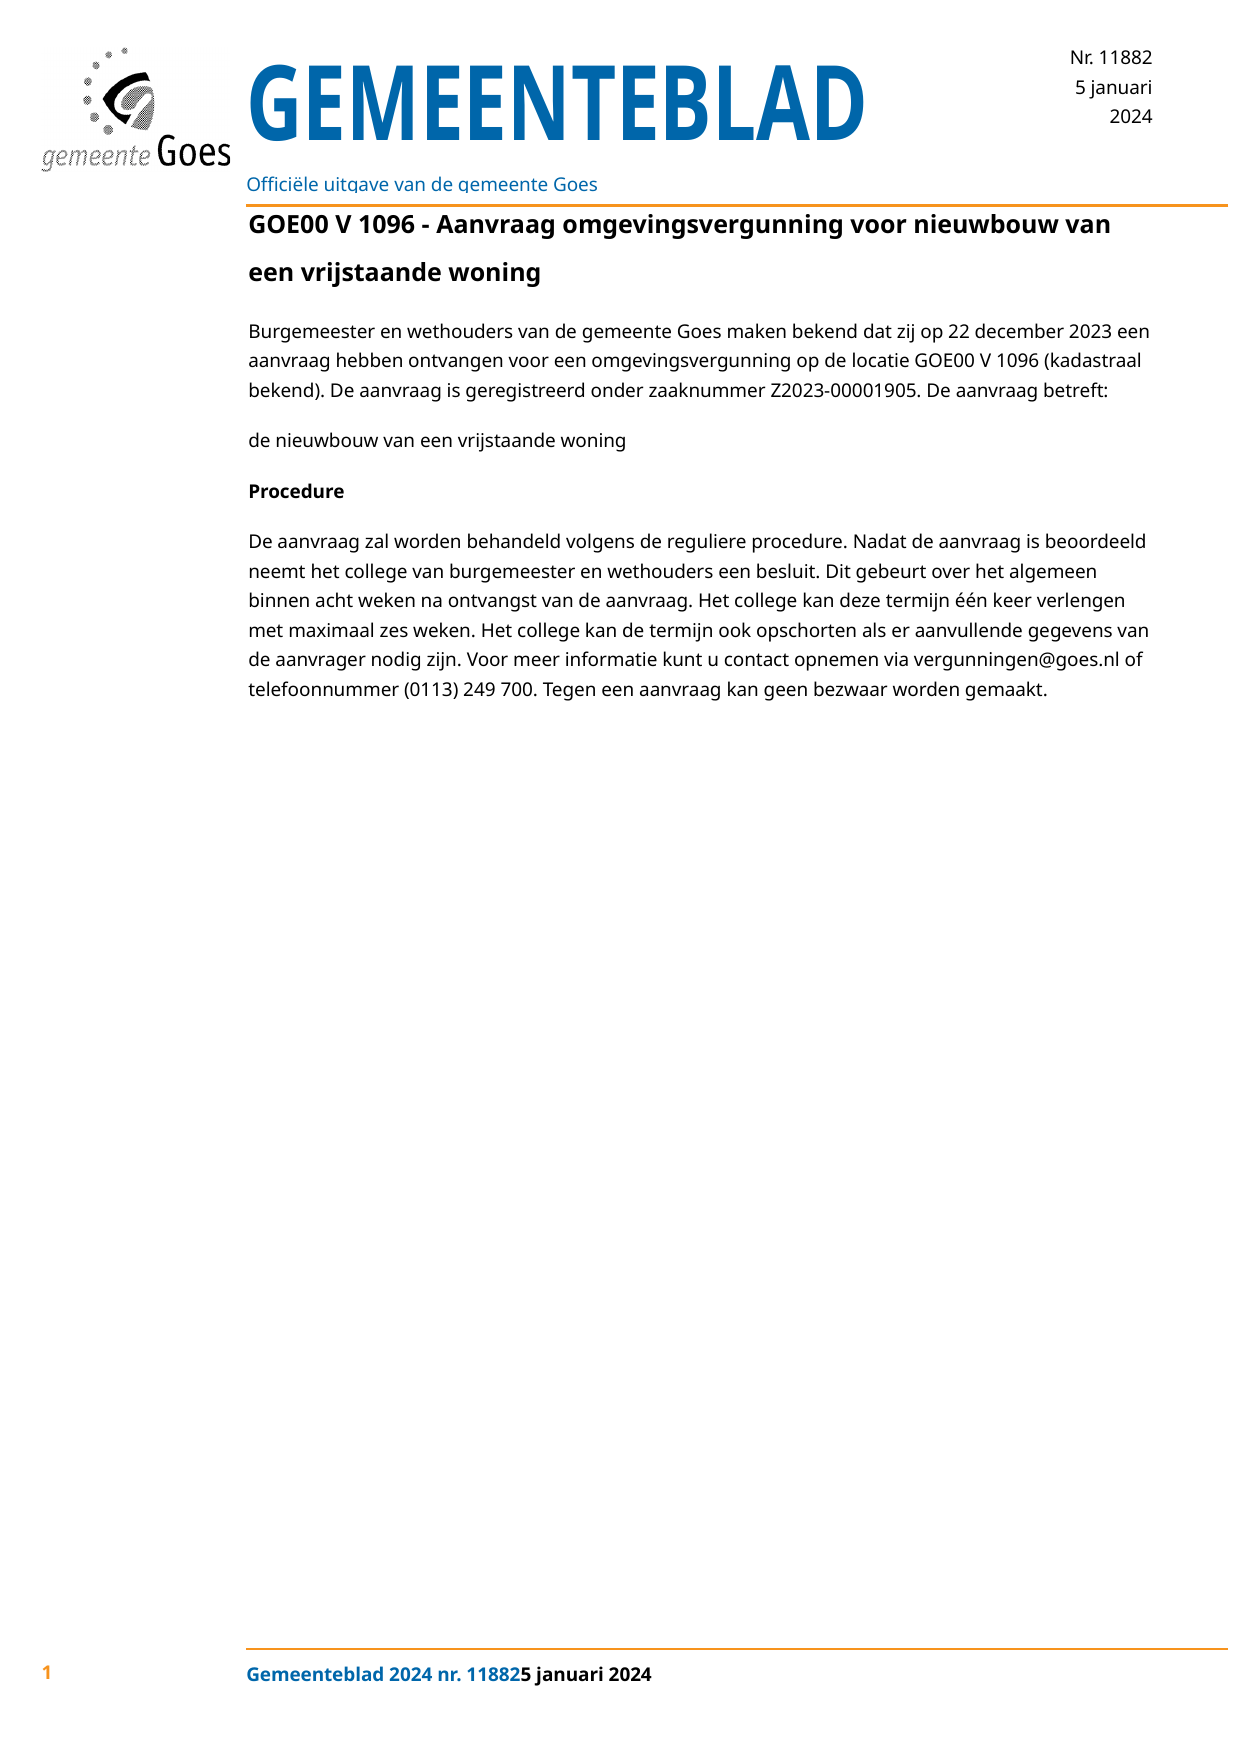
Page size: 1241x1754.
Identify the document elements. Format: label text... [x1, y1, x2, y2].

text Procedure [248, 478, 1152, 504]
picture [41, 47, 231, 172]
text De aanvraag zal worden behandeld volgens de reguliere procedure. Nadat de aanvraag is beoordeeld neemt het college van burgemeester en wethouders een besluit. Dit gebeurt over het algemeen binnen acht weken na ontvangst van de aanvraag. Het college kan deze termijn één keer verlengen met maximaal zes weken. Het college kan de termijn ook opschorten als er aanvullende gegevens van de aanvrager nodig zijn. Voor meer informatie kunt u contact opnemen via vergunningen@goes.nl of telefoonnummer (0113) 249 700. Tegen een aanvraag kan geen bezwaar worden gemaakt. [248, 528, 1152, 702]
text Burgemeester en wethouders van de gemeente Goes maken bekend dat zij op 22 december 2023 een aanvraag hebben ontvangen voor een omgevingsvergunning op de locatie GOE00 V 1096 (kadastraal bekend). De aanvraag is geregistreerd onder zaaknummer Z2023-00001905. De aanvraag betreft: [248, 318, 1152, 403]
text de nieuwbouw van een vrijstaande woning [248, 427, 1152, 453]
text GOE00 V 1096 - Aanvraag omgevingsvergunning voor nieuwbouw van een vrijstaande woning [248, 207, 1152, 288]
